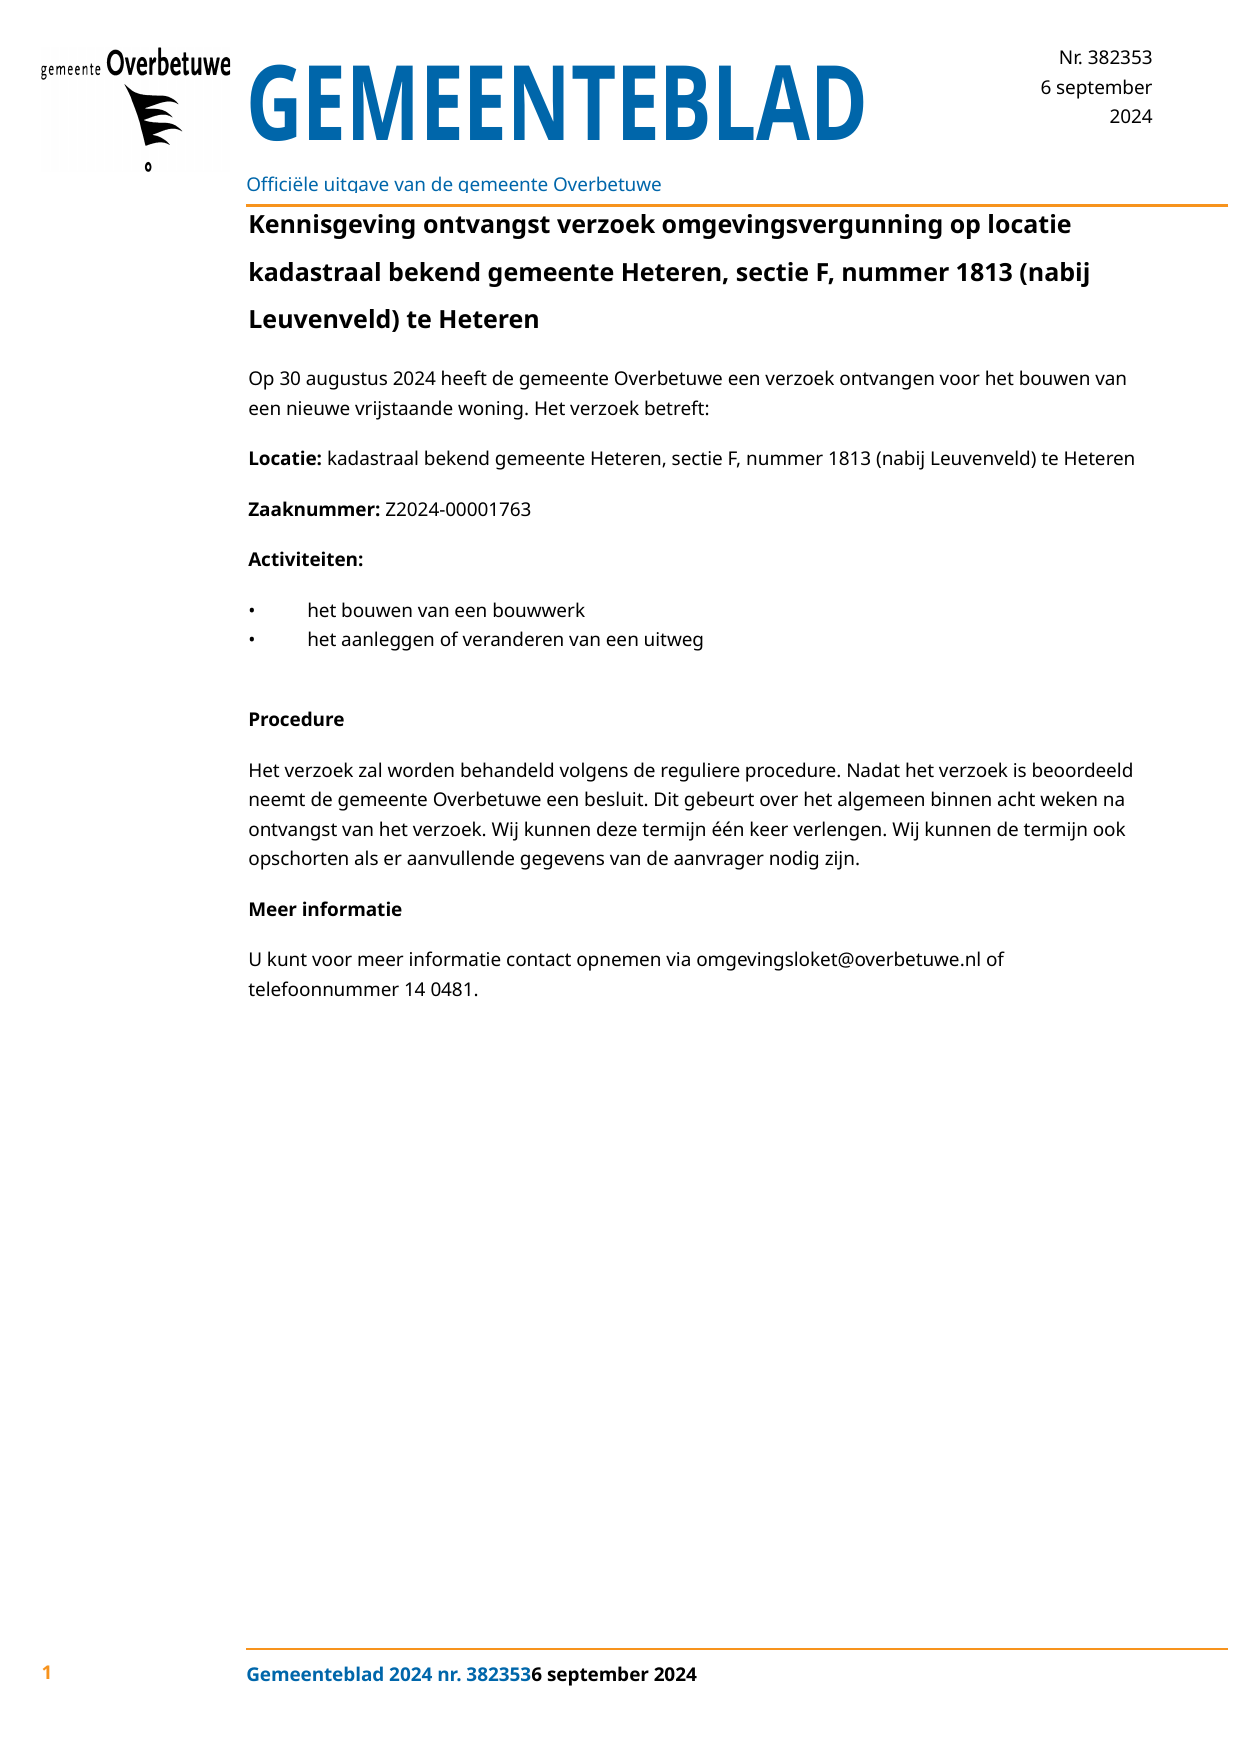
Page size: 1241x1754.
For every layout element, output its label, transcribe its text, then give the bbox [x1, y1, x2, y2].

list het aanleggen of veranderen van een uitweg [248, 626, 1152, 652]
text Locatie: kadastraal bekend gemeente Heteren, sectie F, nummer 1813 (nabij Leuvenveld) te Heteren [248, 446, 1152, 471]
text Zaaknummer: Z2024-00001763 [248, 496, 1152, 522]
text Activiteiten: [248, 546, 1152, 572]
text Op 30 augustus 2024 heeft de gemeente Overbetuwe een verzoek ontvangen voor het bouwen van een nieuwe vrijstaande woning. Het verzoek betreft: [248, 366, 1152, 421]
text Het verzoek zal worden behandeld volgens de reguliere procedure. Nadat het verzoek is beoordeeld neemt de gemeente Overbetuwe een besluit. Dit gebeurt over het algemeen binnen acht weken na ontvangst van het verzoek. Wij kunnen deze termijn één keer verlengen. Wij kunnen de termijn ook opschorten als er aanvullende gegevens van de aanvrager nodig zijn. [248, 757, 1152, 871]
text U kunt voor meer informatie contact opnemen via omgevingsloket@overbetuwe.nl of telefoonnummer 14 0481. [248, 946, 1152, 1002]
picture [41, 47, 231, 172]
list het bouwen van een bouwwerk [248, 597, 1152, 622]
text Meer informatie [248, 896, 1152, 922]
text Kennisgeving ontvangst verzoek omgevingsvergunning op locatie kadastraal bekend gemeente Heteren, sectie F, nummer 1813 (nabij Leuvenveld) te Heteren [248, 207, 1152, 336]
text Procedure [248, 706, 1152, 732]
